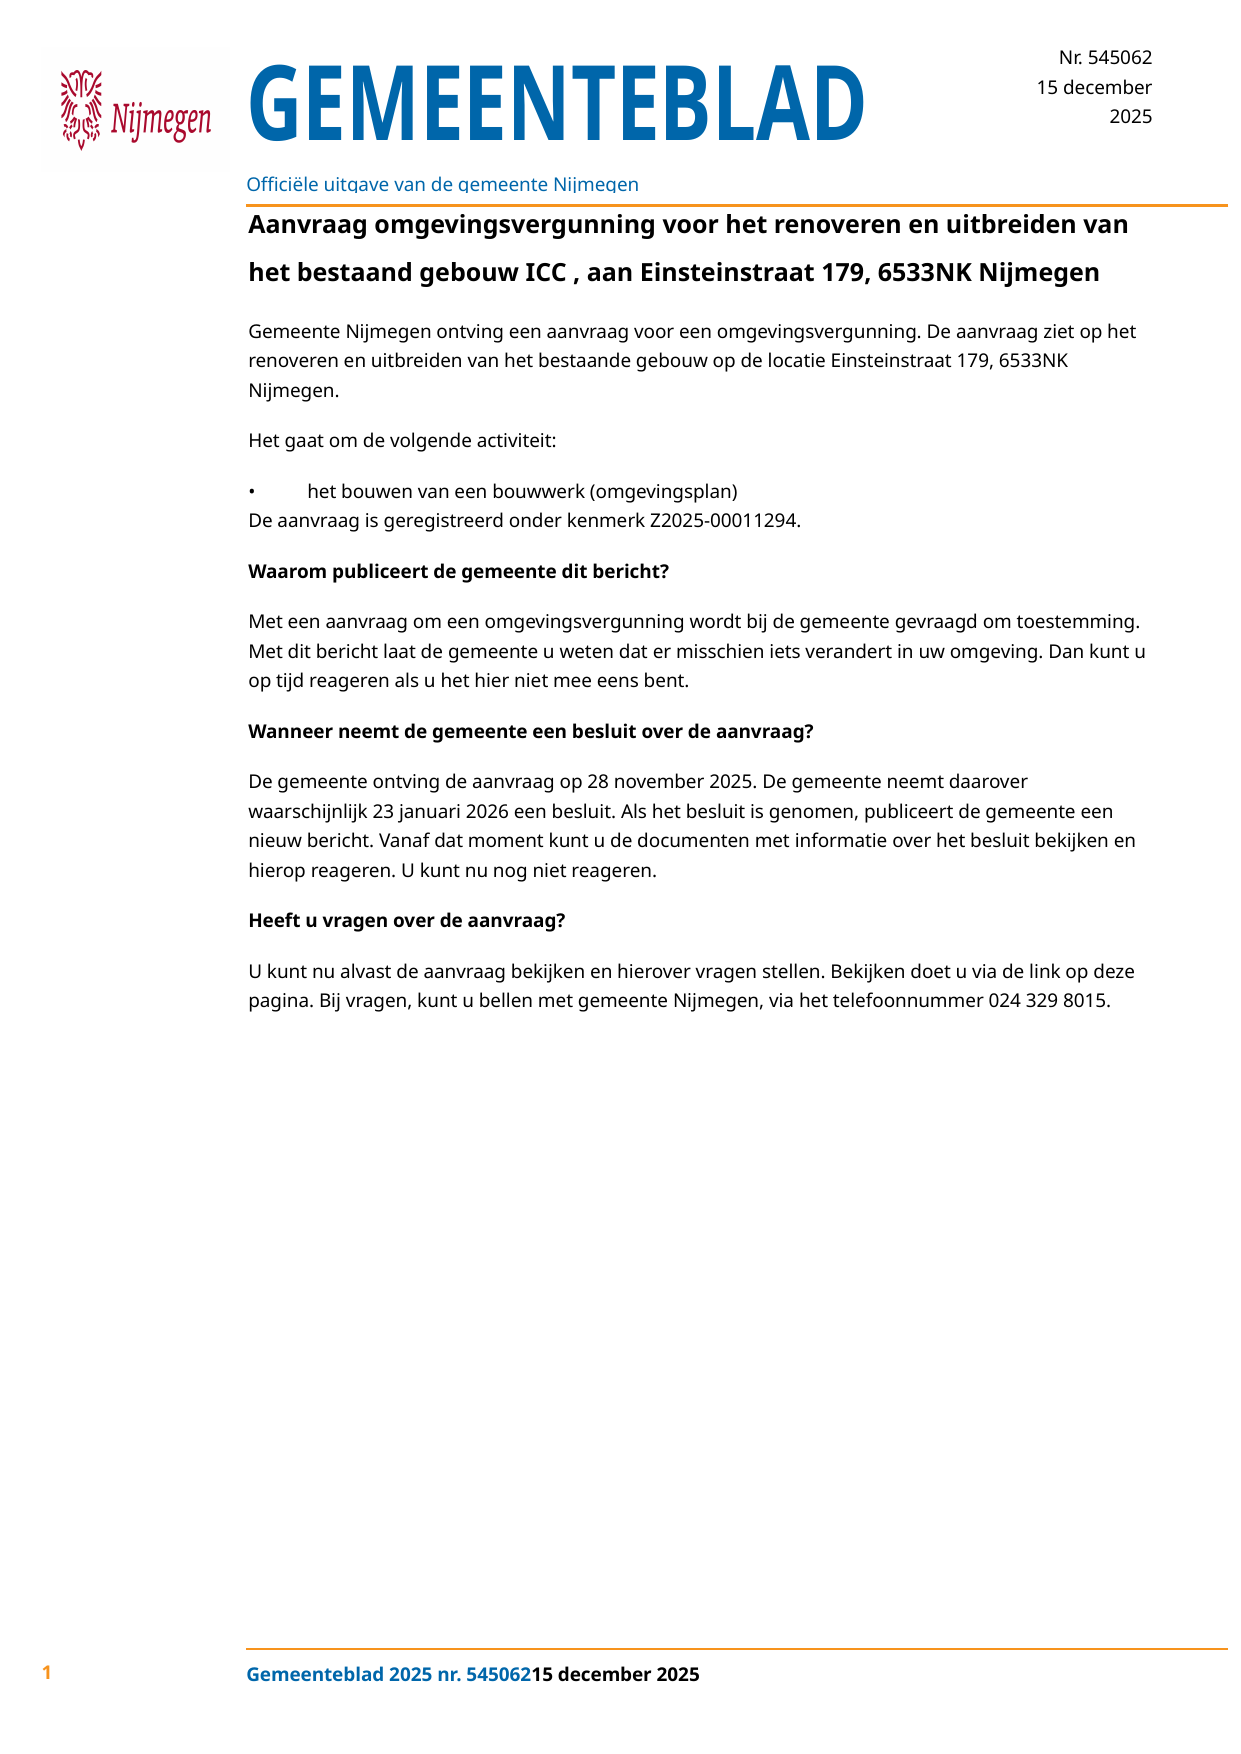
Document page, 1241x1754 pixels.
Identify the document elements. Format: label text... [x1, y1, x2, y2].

list het bouwen van een bouwwerk (omgevingsplan) [248, 478, 1152, 504]
text U kunt nu alvast de aanvraag bekijken en hierover vragen stellen. Bekijken doet u via de link op deze pagina. Bij vragen, kunt u bellen met gemeente Nijmegen, via het telefoonnummer 024 329 8015. [248, 958, 1152, 1013]
text Aanvraag omgevingsvergunning voor het renoveren en uitbreiden van het bestaand gebouw ICC , aan Einsteinstraat 179, 6533NK Nijmegen [248, 207, 1152, 288]
text Met een aanvraag om een omgevingsvergunning wordt bij de gemeente gevraagd om toestemming. Met dit bericht laat de gemeente u weten dat er misschien iets verandert in uw omgeving. Dan kunt u op tijd reageren als u het hier niet mee eens bent. [248, 608, 1152, 693]
text Heeft u vragen over de aanvraag? [248, 907, 1152, 933]
text De aanvraag is geregistreerd onder kenmerk Z2025-00011294. [248, 507, 1152, 533]
text Wanneer neemt de gemeente een besluit over de aanvraag? [248, 718, 1152, 744]
text Het gaat om de volgende activiteit: [248, 427, 1152, 453]
text Waarom publiceert de gemeente dit bericht? [248, 558, 1152, 584]
picture [41, 47, 231, 172]
text De gemeente ontving de aanvraag op 28 november 2025. De gemeente neemt daarover waarschijnlijk 23 januari 2026 een besluit. Als het besluit is genomen, publiceert de gemeente een nieuw bericht. Vanaf dat moment kunt u de documenten met informatie over het besluit bekijken en hierop reageren. U kunt nu nog niet reageren. [248, 768, 1152, 883]
text Gemeente Nijmegen ontving een aanvraag voor een omgevingsvergunning. De aanvraag ziet op het renoveren en uitbreiden van het bestaande gebouw op de locatie Einsteinstraat 179, 6533NK Nijmegen. [248, 318, 1152, 403]
